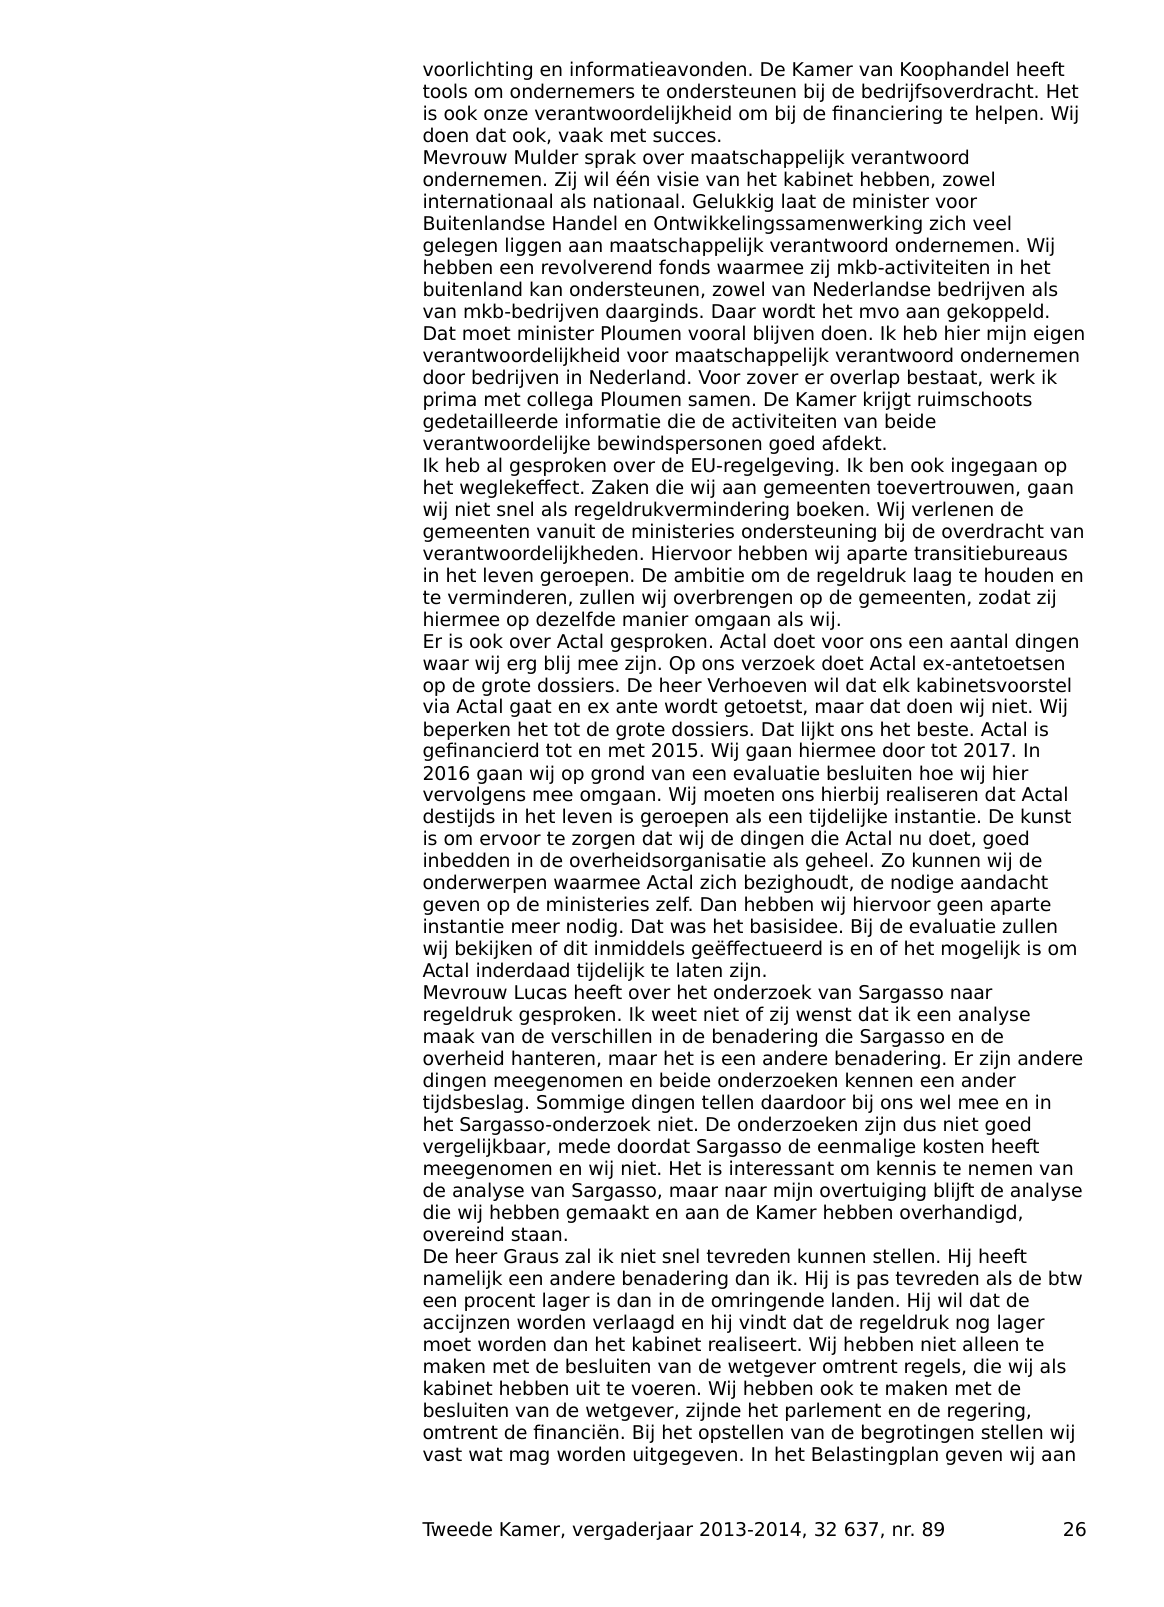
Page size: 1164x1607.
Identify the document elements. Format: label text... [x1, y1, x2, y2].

text voorlichting en informatieavonden. De Kamer van Koophandel heeft tools om ondernemers te ondersteunen bij de bedrijfsoverdracht. Het is ook onze verantwoordelijkheid om bij de financiering te helpen. Wij doen dat ook, vaak met succes. [422, 59, 1087, 147]
text Ik heb al gesproken over de EU-regelgeving. Ik ben ook ingegaan op het weglekeffect. Zaken die wij aan gemeenten toevertrouwen, gaan wij niet snel als regeldrukvermindering boeken. Wij verlenen de gemeenten vanuit de ministeries ondersteuning bij de overdracht van verantwoordelijkheden. Hiervoor hebben wij aparte transitiebureaus in het leven geroepen. De ambitie om de regeldruk laag te houden en te verminderen, zullen wij overbrengen op de gemeenten, zodat zij hiermee op dezelfde manier omgaan als wij. [422, 455, 1087, 631]
text Mevrouw Lucas heeft over het onderzoek van Sargasso naar regeldruk gesproken. Ik weet niet of zij wenst dat ik een analyse maak van de verschillen in de benadering die Sargasso en de overheid hanteren, maar het is een andere benadering. Er zijn andere dingen meegenomen en beide onderzoeken kennen een ander tijdsbeslag. Sommige dingen tellen daardoor bij ons wel mee en in het Sargasso-onderzoek niet. De onderzoeken zijn dus niet goed vergelijkbaar, mede doordat Sargasso de eenmalige kosten heeft meegenomen en wij niet. Het is interessant om kennis te nemen van de analyse van Sargasso, maar naar mijn overtuiging blijft de analyse die wij hebben gemaakt en aan de Kamer hebben overhandigd, overeind staan. [422, 982, 1087, 1246]
text De heer Graus zal ik niet snel tevreden kunnen stellen. Hij heeft namelijk een andere benadering dan ik. Hij is pas tevreden als de btw een procent lager is dan in de omringende landen. Hij wil dat de accijnzen worden verlaagd en hij vindt dat de regeldruk nog lager moet worden dan het kabinet realiseert. Wij hebben niet alleen te maken met de besluiten van de wetgever omtrent regels, die wij als kabinet hebben uit te voeren. Wij hebben ook te maken met de besluiten van de wetgever, zijnde het parlement en de regering, omtrent de financiën. Bij het opstellen van de begrotingen stellen wij vast wat mag worden uitgegeven. In het Belastingplan geven wij aan [422, 1246, 1087, 1466]
text Mevrouw Mulder sprak over maatschappelijk verantwoord ondernemen. Zij wil één visie van het kabinet hebben, zowel internationaal als nationaal. Gelukkig laat de minister voor Buitenlandse Handel en Ontwikkelingssamenwerking zich veel gelegen liggen aan maatschappelijk verantwoord ondernemen. Wij hebben een revolverend fonds waarmee zij mkb-activiteiten in het buitenland kan ondersteunen, zowel van Nederlandse bedrijven als van mkb-bedrijven daarginds. Daar wordt het mvo aan gekoppeld. Dat moet minister Ploumen vooral blijven doen. Ik heb hier mijn eigen verantwoordelijkheid voor maatschappelijk verantwoord ondernemen door bedrijven in Nederland. Voor zover er overlap bestaat, werk ik prima met collega Ploumen samen. De Kamer krijgt ruimschoots gedetailleerde informatie die de activiteiten van beide verantwoordelijke bewindspersonen goed afdekt. [422, 147, 1087, 455]
text Er is ook over Actal gesproken. Actal doet voor ons een aantal dingen waar wij erg blij mee zijn. Op ons verzoek doet Actal ex-antetoetsen op de grote dossiers. De heer Verhoeven wil dat elk kabinetsvoorstel via Actal gaat en ex ante wordt getoetst, maar dat doen wij niet. Wij beperken het tot de grote dossiers. Dat lijkt ons het beste. Actal is gefinancierd tot en met 2015. Wij gaan hiermee door tot 2017. In 2016 gaan wij op grond van een evaluatie besluiten hoe wij hier vervolgens mee omgaan. Wij moeten ons hierbij realiseren dat Actal destijds in het leven is geroepen als een tijdelijke instantie. De kunst is om ervoor te zorgen dat wij de dingen die Actal nu doet, goed inbedden in de overheidsorganisatie als geheel. Zo kunnen wij de onderwerpen waarmee Actal zich bezighoudt, de nodige aandacht geven op de ministeries zelf. Dan hebben wij hiervoor geen aparte instantie meer nodig. Dat was het basisidee. Bij de evaluatie zullen wij bekijken of dit inmiddels geëffectueerd is en of het mogelijk is om Actal inderdaad tijdelijk te laten zijn. [422, 631, 1087, 982]
